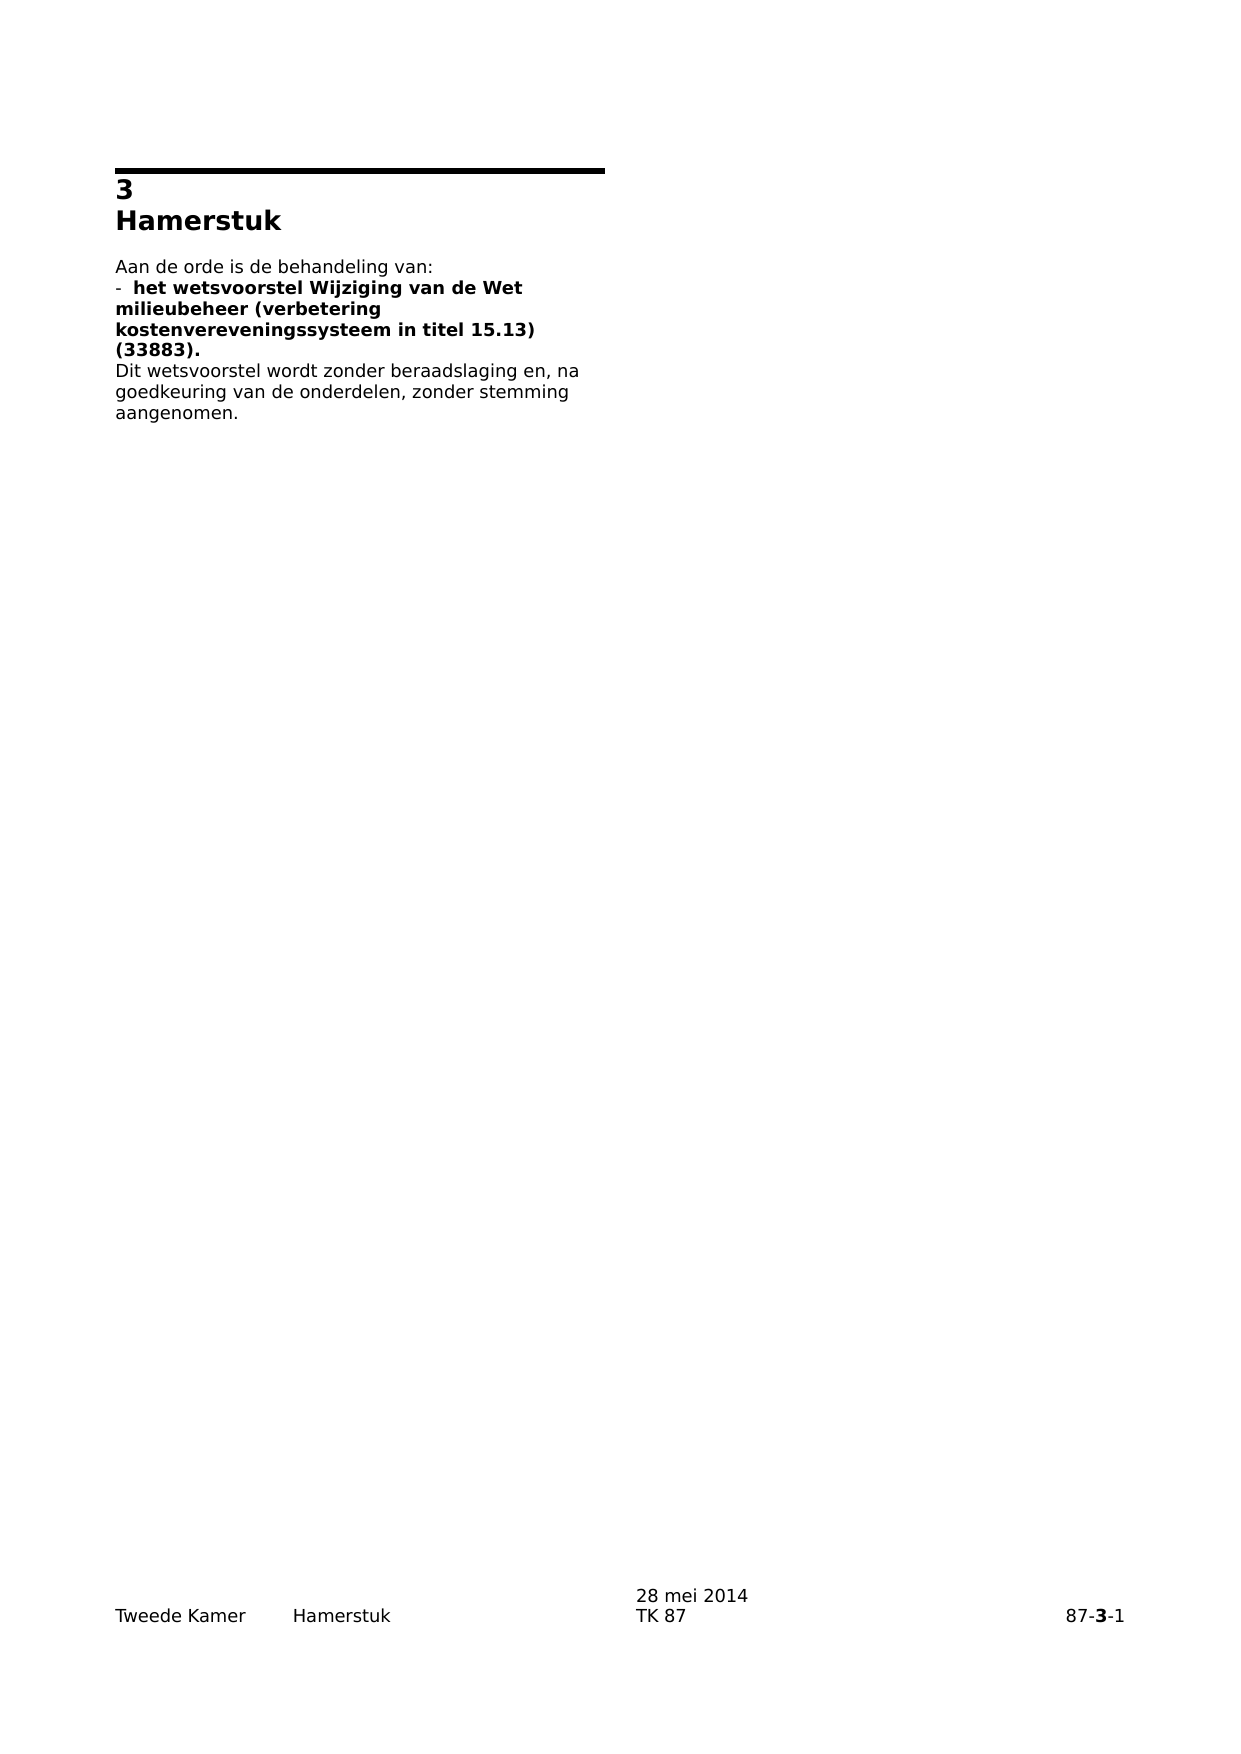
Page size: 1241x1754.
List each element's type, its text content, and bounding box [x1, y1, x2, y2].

text Aan de orde is de behandeling van: [115, 257, 605, 278]
list het wetsvoorstel Wijziging van de Wet milieubeheer (verbetering kostenvereveningssysteem in titel 15.13) (33883). [115, 278, 605, 361]
text Dit wetsvoorstel wordt zonder beraadslaging en, na goedkeuring van de onderdelen, zonder stemming aangenomen. [115, 361, 605, 423]
title 3 Hamerstuk [115, 174, 605, 237]
